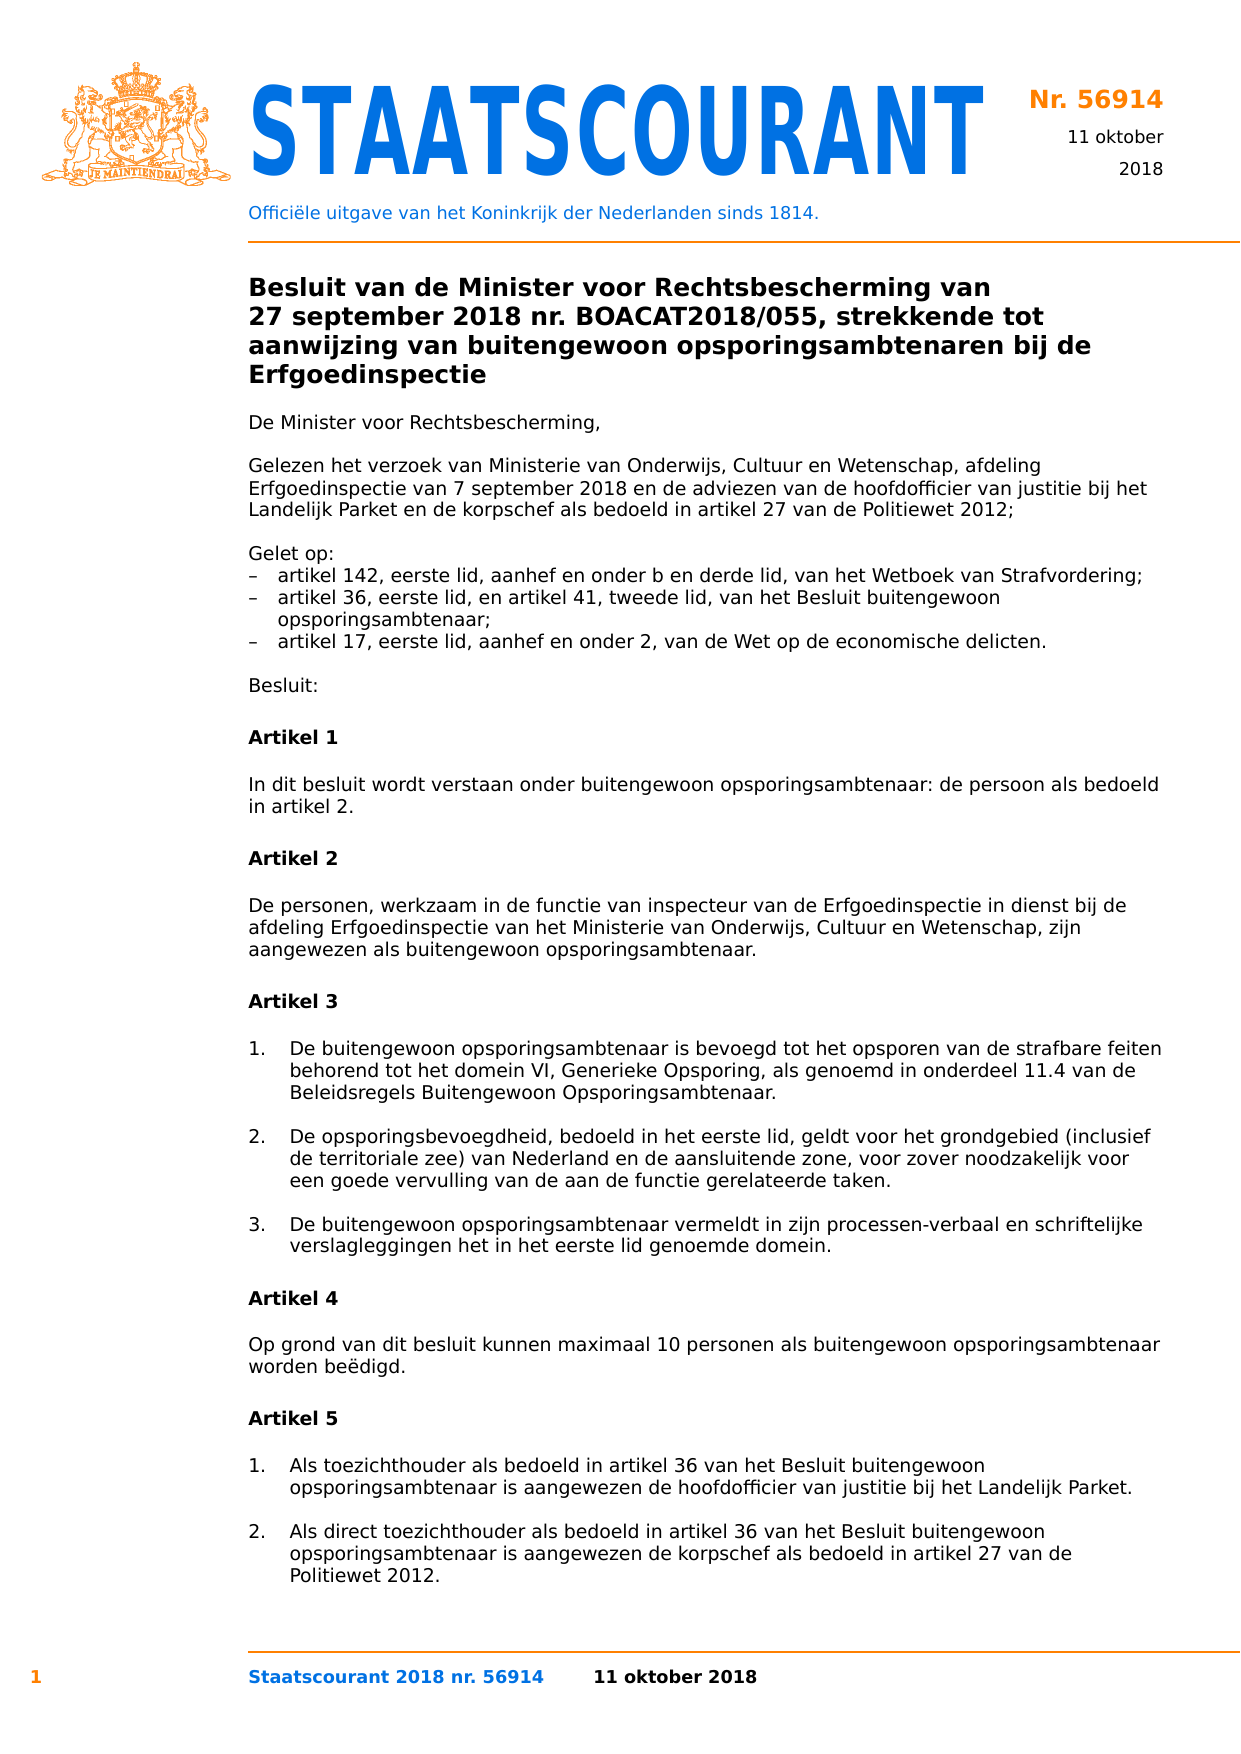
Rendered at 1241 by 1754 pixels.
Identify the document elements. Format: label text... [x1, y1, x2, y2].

table_cell Officiële uitgave van het Koninkrijk der Nederlanden sinds 1814. [248, 203, 1240, 241]
text – artikel 142, eerste lid, aanhef en onder b en derde lid, van het Wetboek van Strafvordering; [248, 565, 1163, 587]
text Op grond van dit besluit kunnen maximaal 10 personen als buitengewoon opsporingsambtenaar worden beëdigd. [248, 1334, 1163, 1378]
subtitle Artikel 1 [248, 727, 1163, 749]
text Gelezen het verzoek van Ministerie van Onderwijs, Cultuur en Wetenschap, afdeling Erfgoedinspectie van 7 september 2018 en de adviezen van de hoofdofficier van justitie bij het Landelijk Parket en de korpschef als bedoeld in artikel 27 van de Politiewet 2012; [248, 455, 1163, 521]
table_header Nr. 56914 [998, 62, 1240, 121]
table_cell 2018 [998, 153, 1240, 203]
table_cell 11 oktober [998, 121, 1240, 153]
text Besluit: [248, 675, 1163, 697]
table_header [25, 62, 248, 241]
text 2. De opsporingsbevoegdheid, bedoeld in het eerste lid, geldt voor het grondgebied (inclusief de territoriale zee) van Nederland en de aansluitende zone, voor zover noodzakelijk voor een goede vervulling van de aan de functie gerelateerde taken. [248, 1126, 1163, 1192]
text – artikel 36, eerste lid, en artikel 41, tweede lid, van het Besluit buitengewoon opsporingsambtenaar; [248, 587, 1163, 631]
text 1. Als toezichthouder als bedoeld in artikel 36 van het Besluit buitengewoon opsporingsambtenaar is aangewezen de hoofdofficier van justitie bij het Landelijk Parket. [248, 1455, 1163, 1499]
subtitle Besluit van de Minister voor Rechtsbescherming van 27 september 2018 nr. BOACAT2018/055, strekkende tot aanwijzing van buitengewoon opsporingsambtenaren bij de Erfgoedinspectie [248, 273, 1163, 390]
text 3. De buitengewoon opsporingsambtenaar vermeldt in zijn processen-verbaal en schriftelijke verslagleggingen het in het eerste lid genoemde domein. [248, 1213, 1163, 1257]
text De Minister voor Rechtsbescherming, [248, 412, 1163, 433]
text In dit besluit wordt verstaan onder buitengewoon opsporingsambtenaar: de persoon als bedoeld in artikel 2. [248, 774, 1163, 818]
text – artikel 17, eerste lid, aanhef en onder 2, van de Wet op de economische delicten. [248, 631, 1163, 653]
subtitle Artikel 2 [248, 848, 1163, 870]
text Gelet op: [248, 543, 1163, 565]
subtitle Artikel 3 [248, 991, 1163, 1013]
table_header STAATSCOURANT [248, 62, 998, 203]
subtitle Artikel 5 [248, 1408, 1163, 1430]
text 2. Als direct toezichthouder als bedoeld in artikel 36 van het Besluit buitengewoon opsporingsambtenaar is aangewezen de korpschef als bedoeld in artikel 27 van de Politiewet 2012. [248, 1521, 1163, 1587]
text De personen, werkzaam in de functie van inspecteur van de Erfgoedinspectie in dienst bij de afdeling Erfgoedinspectie van het Ministerie van Onderwijs, Cultuur en Wetenschap, zijn aangewezen als buitengewoon opsporingsambtenaar. [248, 895, 1163, 961]
subtitle Artikel 4 [248, 1287, 1163, 1309]
picture [41, 62, 231, 186]
text 1. De buitengewoon opsporingsambtenaar is bevoegd tot het opsporen van de strafbare feiten behorend tot het domein VI, Generieke Opsporing, als genoemd in onderdeel 11.4 van de Beleidsregels Buitengewoon Opsporingsambtenaar. [248, 1038, 1163, 1104]
